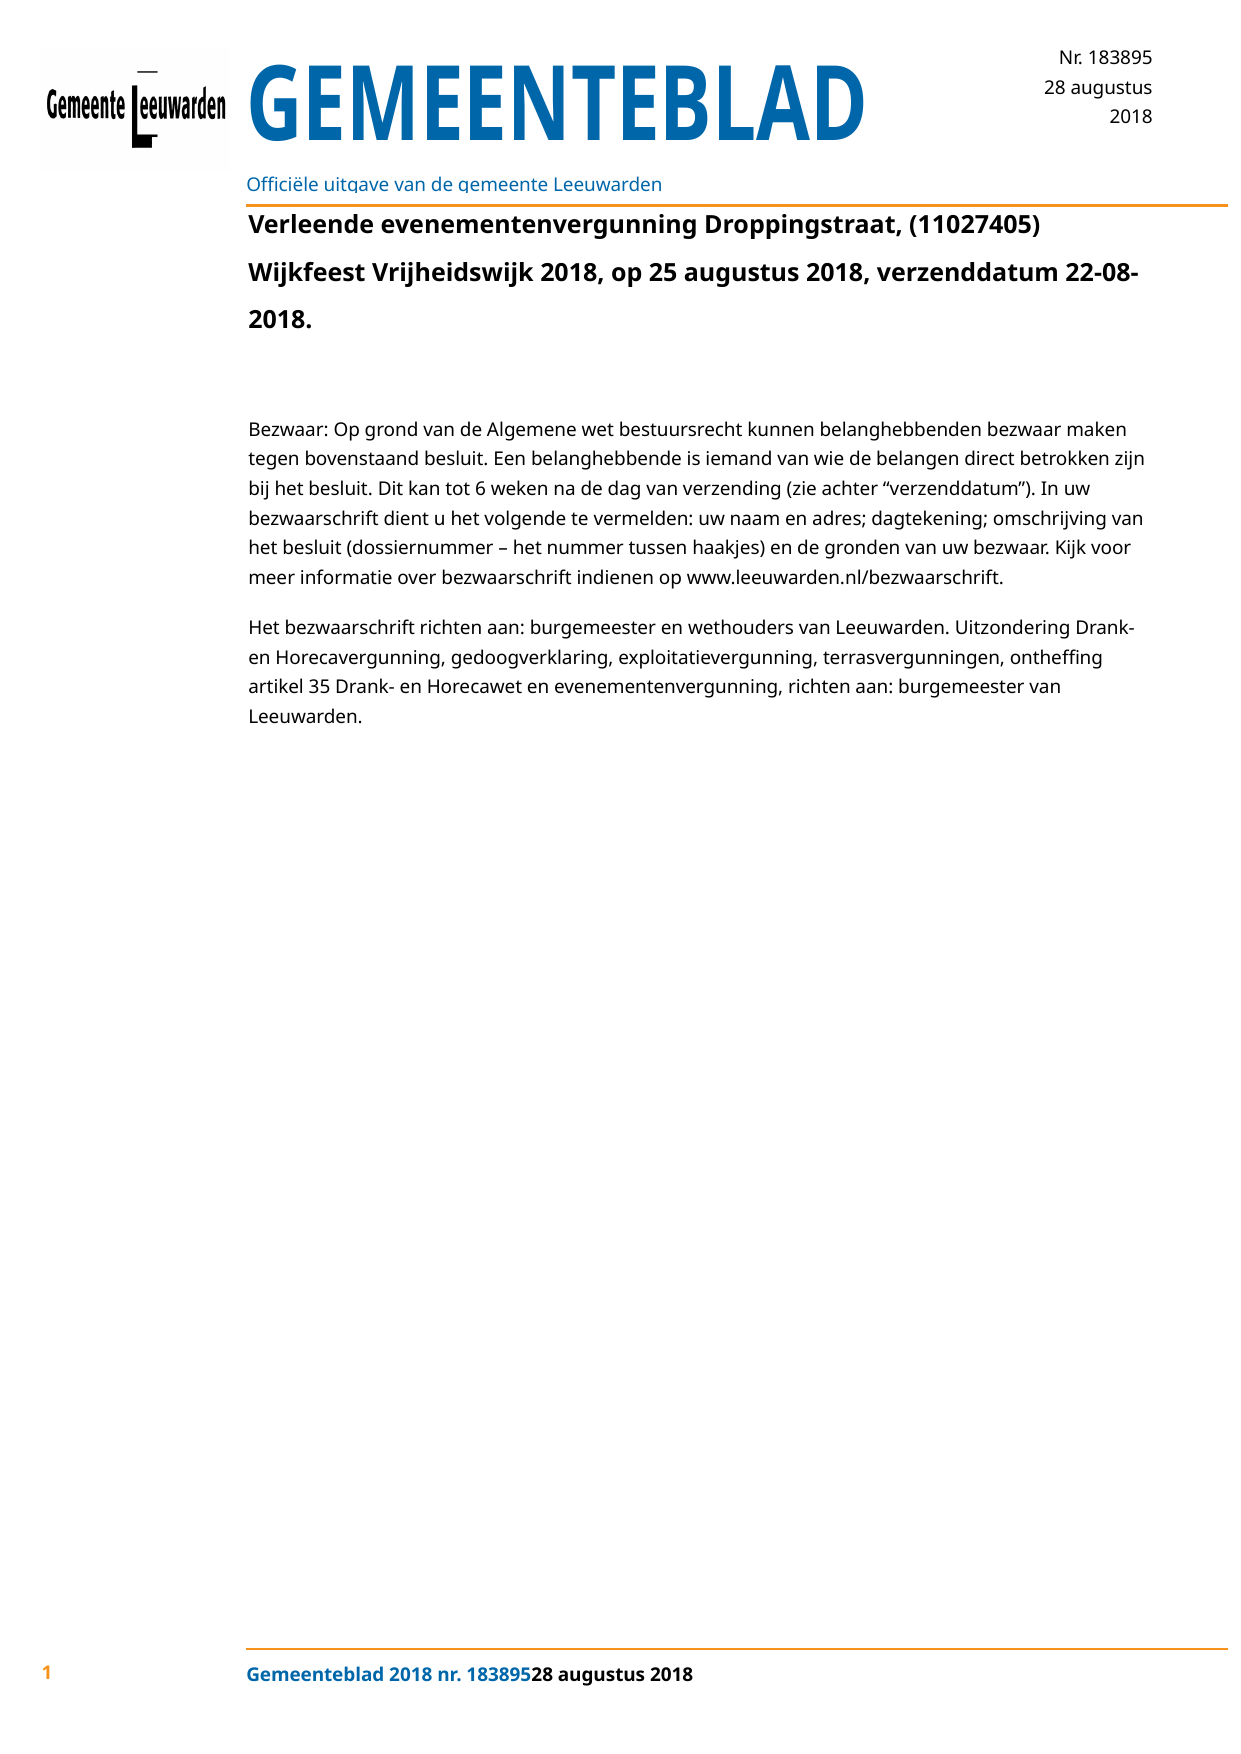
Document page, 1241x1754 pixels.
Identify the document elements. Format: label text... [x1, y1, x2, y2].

text Bezwaar: Op grond van de Algemene wet bestuursrecht kunnen belanghebbenden bezwaar maken tegen bovenstaand besluit. Een belanghebbende is iemand van wie de belangen direct betrokken zijn bij het besluit. Dit kan tot 6 weken na de dag van verzending (zie achter “verzenddatum”). In uw bezwaarschrift dient u het volgende te vermelden: uw naam en adres; dagtekening; omschrijving van het besluit (dossiernummer – het nummer tussen haakjes) en de gronden van uw bezwaar. Kijk voor meer informatie over bezwaarschrift indienen op www.leeuwarden.nl/bezwaarschrift. [248, 416, 1152, 589]
picture [41, 47, 231, 172]
text Verleende evenementenvergunning Droppingstraat, (11027405) Wijkfeest Vrijheidswijk 2018, op 25 augustus 2018, verzenddatum 22-08-2018. [248, 207, 1152, 336]
text Het bezwaarschrift richten aan: burgemeester en wethouders van Leeuwarden. Uitzondering Drank- en Horecavergunning, gedoogverklaring, exploitatievergunning, terrasvergunningen, ontheffing artikel 35 Drank- en Horecawet en evenementenvergunning, richten aan: burgemeester van Leeuwarden. [248, 614, 1152, 729]
